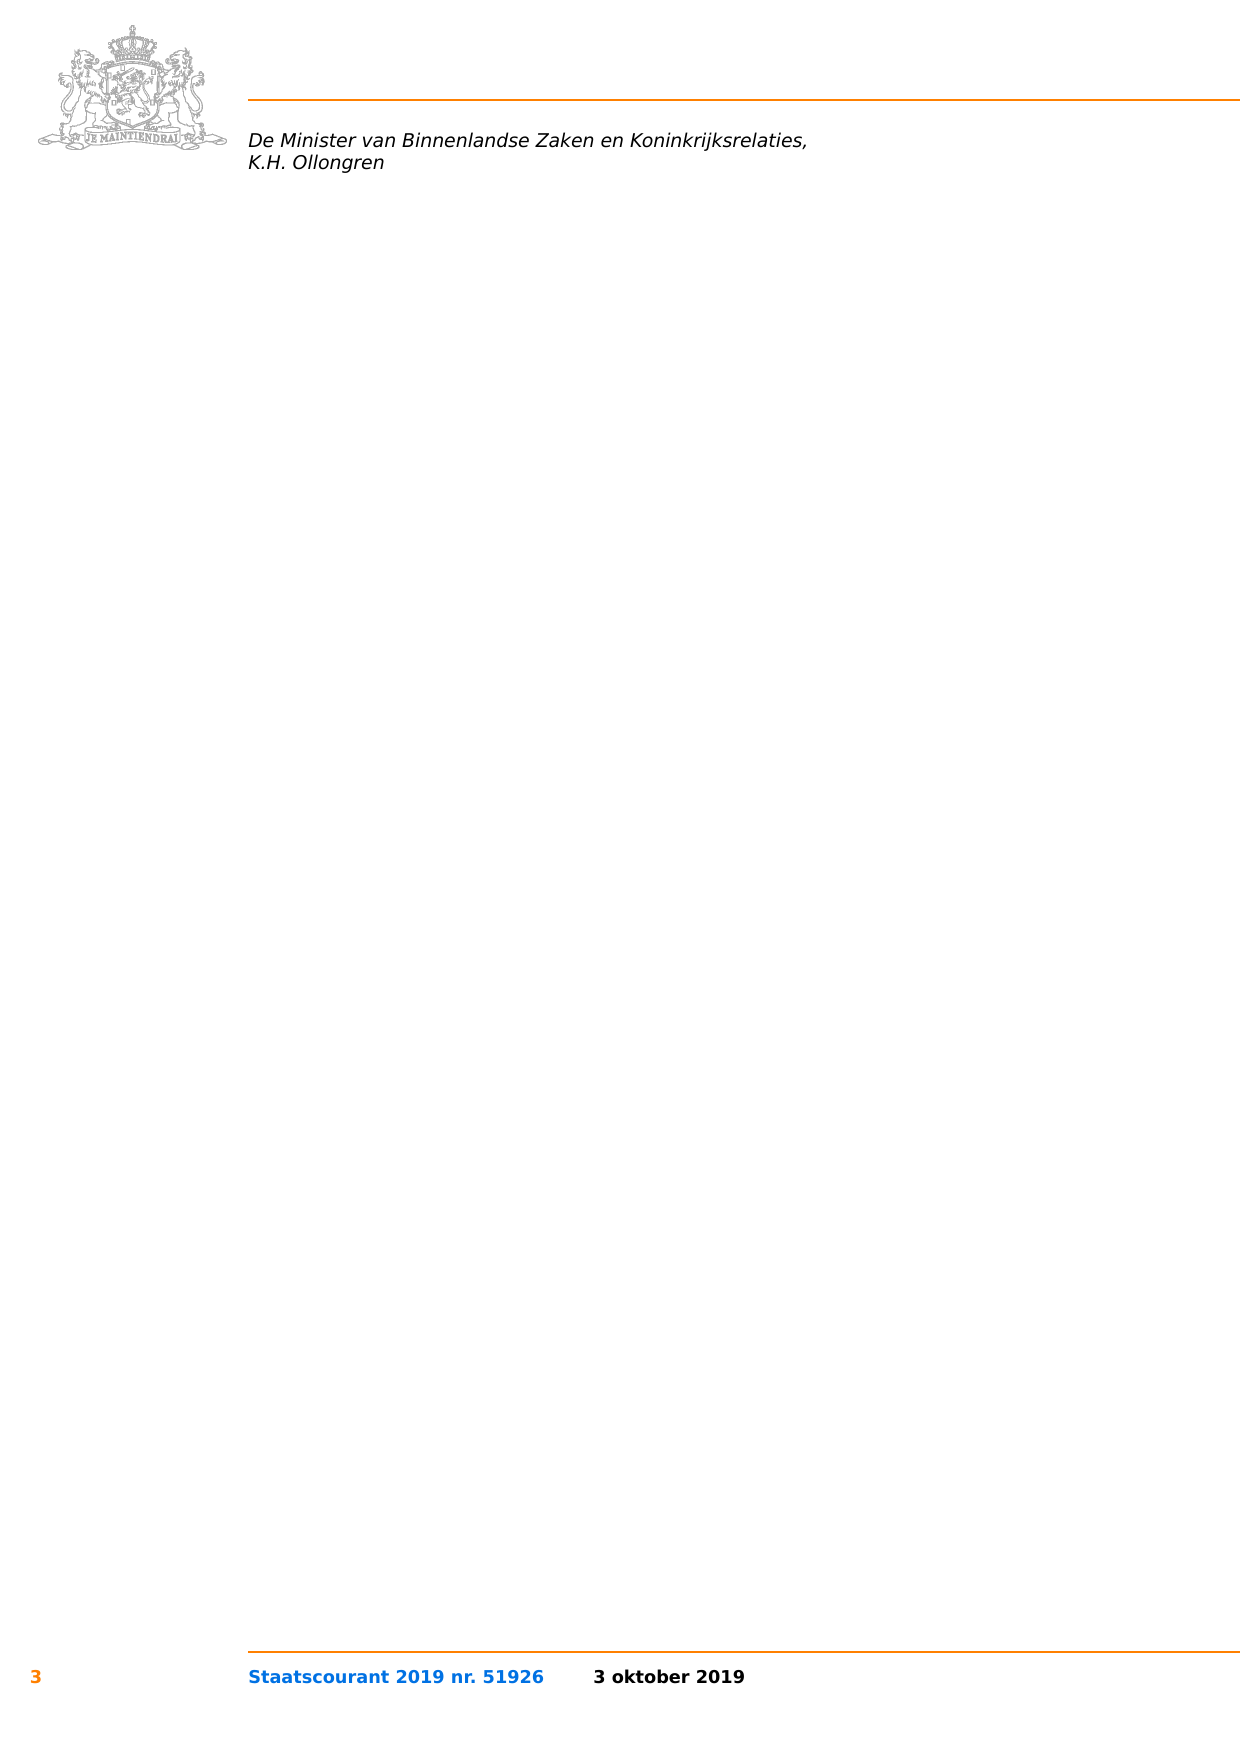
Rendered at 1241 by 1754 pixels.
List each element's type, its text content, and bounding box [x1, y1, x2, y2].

picture [38, 25, 227, 150]
text De Minister van Binnenlandse Zaken en Koninkrijksrelaties, K.H. Ollongren [248, 130, 1163, 174]
